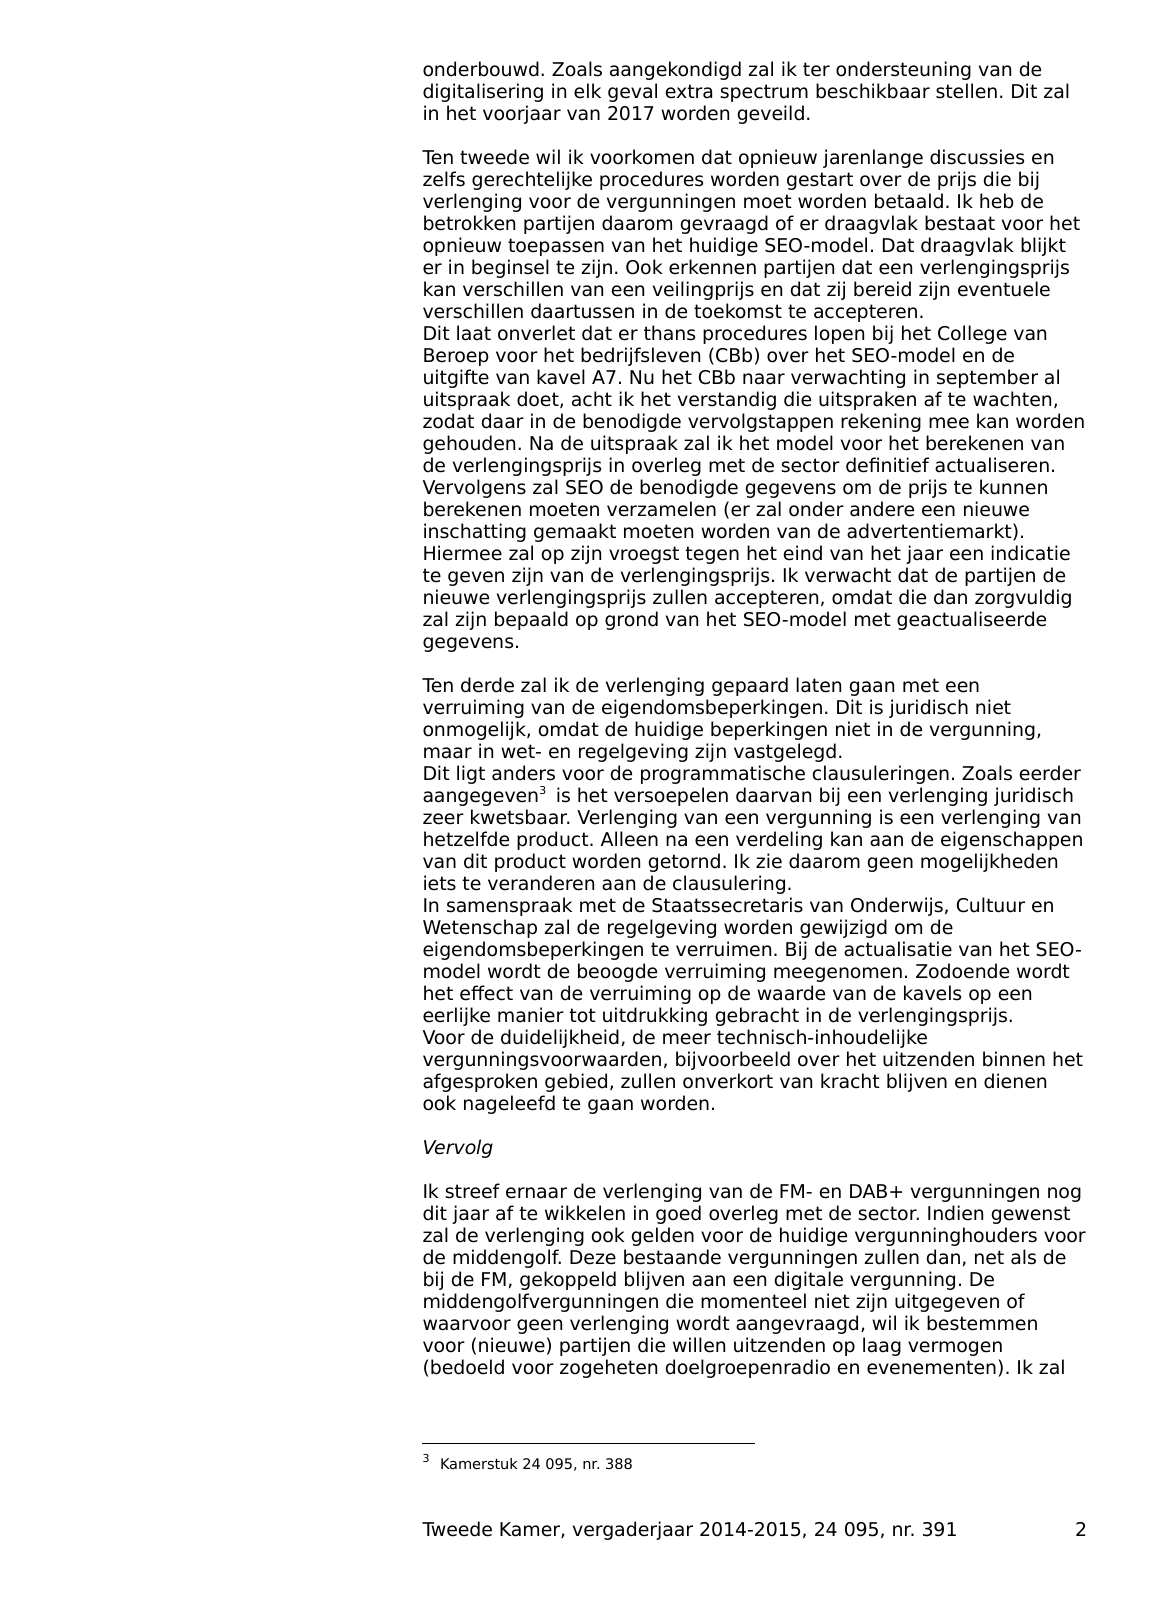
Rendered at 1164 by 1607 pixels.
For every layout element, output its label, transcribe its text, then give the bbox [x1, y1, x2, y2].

text Voor de duidelijkheid, de meer technisch-inhoudelijke vergunningsvoorwaarden, bijvoorbeeld over het uitzenden binnen het afgesproken gebied, zullen onverkort van kracht blijven en dienen ook nageleefd te gaan worden. [422, 1027, 1087, 1114]
text Ten derde zal ik de verlenging gepaard laten gaan met een verruiming van de eigendomsbeperkingen. Dit is juridisch niet onmogelijk, omdat de huidige beperkingen niet in de vergunning, maar in wet- en regelgeving zijn vastgelegd. [422, 675, 1087, 763]
text Dit ligt anders voor de programmatische clausuleringen. Zoals eerder aangegeven is het versoepelen daarvan bij een verlenging juridisch zeer kwetsbaar. Verlenging van een vergunning is een verlenging van hetzelfde product. Alleen na een verdeling kan aan de eigenschappen van dit product worden getornd. Ik zie daarom geen mogelijkheden iets te veranderen aan de clausulering. [422, 763, 1087, 895]
subtitle Vervolg [422, 1137, 1087, 1159]
text onderbouwd. Zoals aangekondigd zal ik ter ondersteuning van de digitalisering in elk geval extra spectrum beschikbaar stellen. Dit zal in het voorjaar van 2017 worden geveild. [422, 59, 1087, 125]
text Ik streef ernaar de verlenging van de FM- en DAB+ vergunningen nog dit jaar af te wikkelen in goed overleg met de sector. Indien gewenst zal de verlenging ook gelden voor de huidige vergunninghouders voor de middengolf. Deze bestaande vergunningen zullen dan, net als de bij de FM, gekoppeld blijven aan een digitale vergunning. De middengolfvergunningen die momenteel niet zijn uitgegeven of waarvoor geen verlenging wordt aangevraagd, wil ik bestemmen voor (nieuwe) partijen die willen uitzenden op laag vermogen (bedoeld voor zogeheten doelgroepenradio en evenementen). Ik zal [422, 1181, 1087, 1379]
text Ten tweede wil ik voorkomen dat opnieuw jarenlange discussies en zelfs gerechtelijke procedures worden gestart over de prijs die bij verlenging voor de vergunningen moet worden betaald. Ik heb de betrokken partijen daarom gevraagd of er draagvlak bestaat voor het opnieuw toepassen van het huidige SEO-model. Dat draagvlak blijkt er in beginsel te zijn. Ook erkennen partijen dat een verlengingsprijs kan verschillen van een veilingprijs en dat zij bereid zijn eventuele verschillen daartussen in de toekomst te accepteren. [422, 147, 1087, 323]
text In samenspraak met de Staatssecretaris van Onderwijs, Cultuur en Wetenschap zal de regelgeving worden gewijzigd om de eigendomsbeperkingen te verruimen. Bij de actualisatie van het SEO-model wordt de beoogde verruiming meegenomen. Zodoende wordt het effect van de verruiming op de waarde van de kavels op een eerlijke manier tot uitdrukking gebracht in de verlengingsprijs. [422, 895, 1087, 1027]
text Dit laat onverlet dat er thans procedures lopen bij het College van Beroep voor het bedrijfsleven (CBb) over het SEO-model en de uitgifte van kavel A7. Nu het CBb naar verwachting in september al uitspraak doet, acht ik het verstandig die uitspraken af te wachten, zodat daar in de benodigde vervolgstappen rekening mee kan worden gehouden. Na de uitspraak zal ik het model voor het berekenen van de verlengingsprijs in overleg met de sector definitief actualiseren. Vervolgens zal SEO de benodigde gegevens om de prijs te kunnen berekenen moeten verzamelen (er zal onder andere een nieuwe inschatting gemaakt moeten worden van de advertentiemarkt). Hiermee zal op zijn vroegst tegen het eind van het jaar een indicatie te geven zijn van de verlengingsprijs. Ik verwacht dat de partijen de nieuwe verlengingsprijs zullen accepteren, omdat die dan zorgvuldig zal zijn bepaald op grond van het SEO-model met geactualiseerde gegevens. [422, 323, 1087, 653]
text Kamerstuk 24 095, nr. 388 [422, 1452, 1087, 1474]
